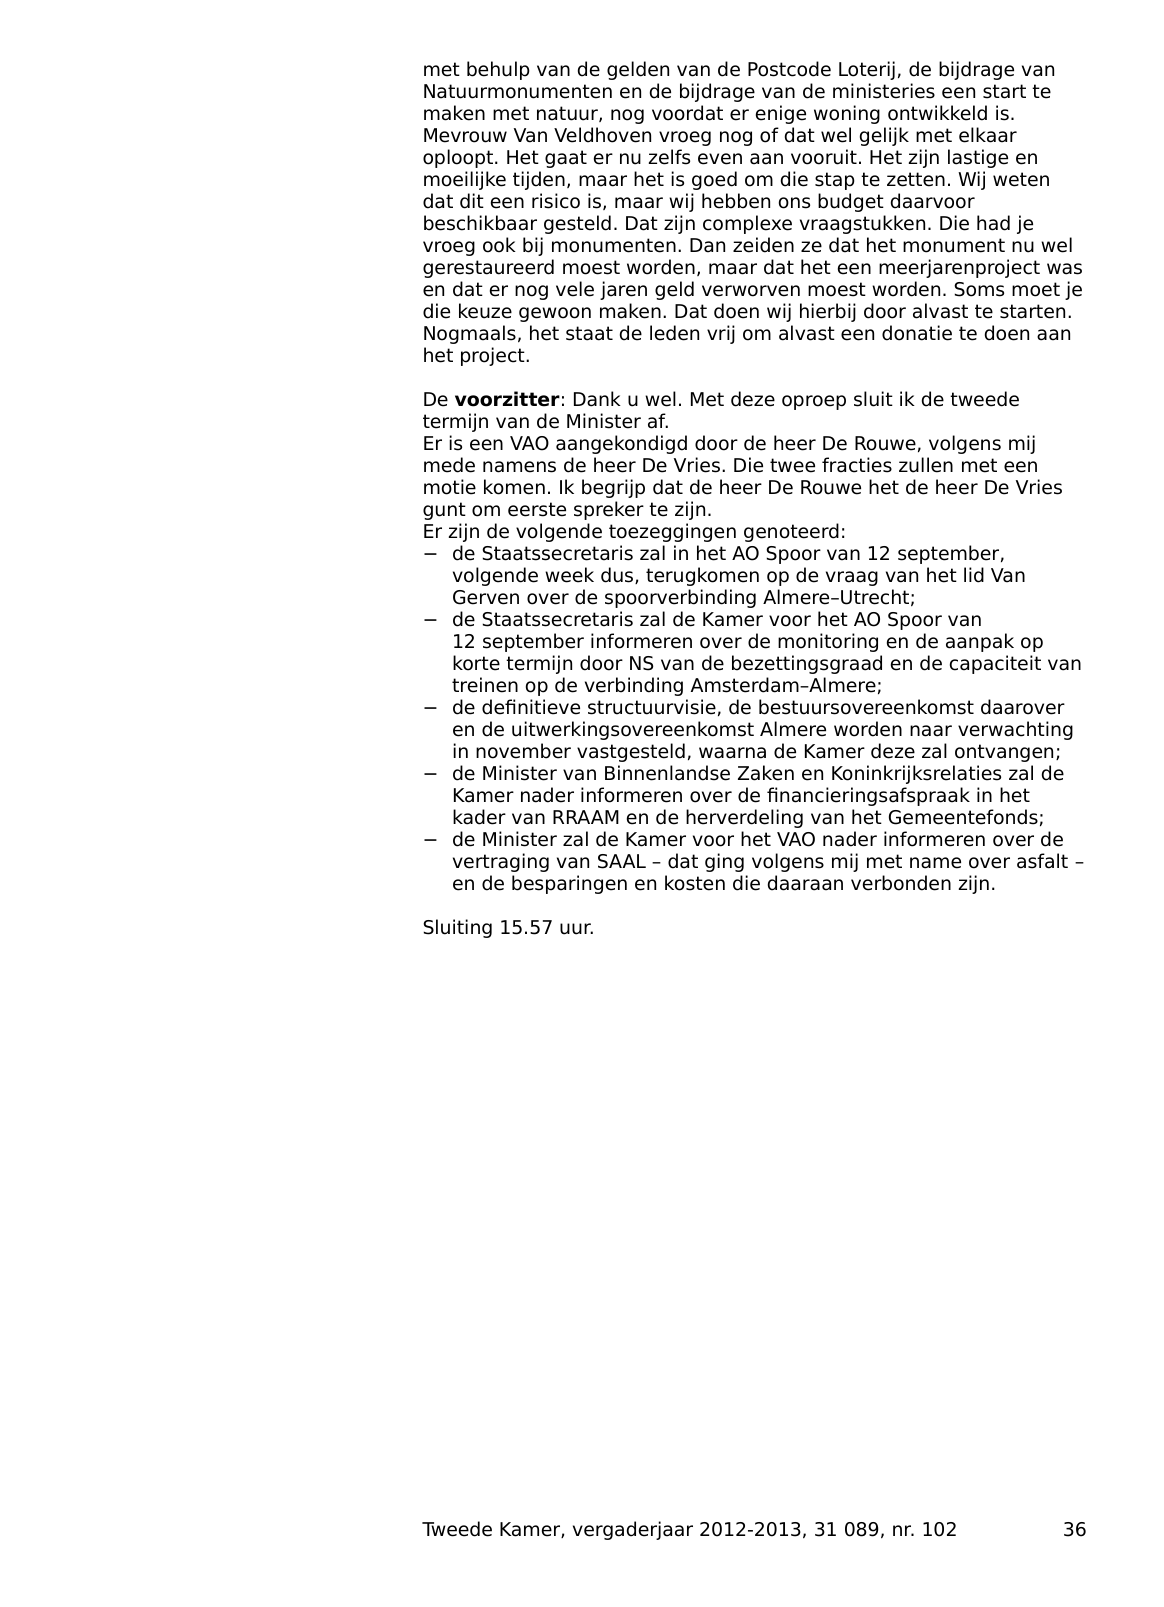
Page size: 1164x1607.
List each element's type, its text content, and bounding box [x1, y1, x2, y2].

text − de Staatssecretaris zal in het AO Spoor van 12 september, volgende week dus, terugkomen op de vraag van het lid Van Gerven over de spoorverbinding Almere–Utrecht; [422, 543, 1087, 609]
text Er is een VAO aangekondigd door de heer De Rouwe, volgens mij mede namens de heer De Vries. Die twee fracties zullen met een motie komen. Ik begrijp dat de heer De Rouwe het de heer De Vries gunt om eerste spreker te zijn. [422, 433, 1087, 521]
text Er zijn de volgende toezeggingen genoteerd: [422, 521, 1087, 543]
text − de definitieve structuurvisie, de bestuursovereenkomst daarover en de uitwerkingsovereenkomst Almere worden naar verwachting in november vastgesteld, waarna de Kamer deze zal ontvangen; [422, 697, 1087, 763]
text De voorzitter: Dank u wel. Met deze oproep sluit ik de tweede termijn van de Minister af. [422, 389, 1087, 433]
text − de Minister zal de Kamer voor het VAO nader informeren over de vertraging van SAAL – dat ging volgens mij met name over asfalt – en de besparingen en kosten die daaraan verbonden zijn. [422, 828, 1087, 894]
text − de Minister van Binnenlandse Zaken en Koninkrijksrelaties zal de Kamer nader informeren over de financieringsafspraak in het kader van RRAAM en de herverdeling van het Gemeentefonds; [422, 763, 1087, 828]
text Sluiting 15.57 uur. [422, 917, 1087, 939]
text − de Staatssecretaris zal de Kamer voor het AO Spoor van 12 september informeren over de monitoring en de aanpak op korte termijn door NS van de bezettingsgraad en de capaciteit van treinen op de verbinding Amsterdam–Almere; [422, 609, 1087, 697]
text Mevrouw Van Veldhoven vroeg nog of dat wel gelijk met elkaar oploopt. Het gaat er nu zelfs even aan vooruit. Het zijn lastige en moeilijke tijden, maar het is goed om die stap te zetten. Wij weten dat dit een risico is, maar wij hebben ons budget daarvoor beschikbaar gesteld. Dat zijn complexe vraagstukken. Die had je vroeg ook bij monumenten. Dan zeiden ze dat het monument nu wel gerestaureerd moest worden, maar dat het een meerjarenproject was en dat er nog vele jaren geld verworven moest worden. Soms moet je die keuze gewoon maken. Dat doen wij hierbij door alvast te starten. Nogmaals, het staat de leden vrij om alvast een donatie te doen aan het project. [422, 125, 1087, 367]
text met behulp van de gelden van de Postcode Loterij, de bijdrage van Natuurmonumenten en de bijdrage van de ministeries een start te maken met natuur, nog voordat er enige woning ontwikkeld is. [422, 59, 1087, 125]
